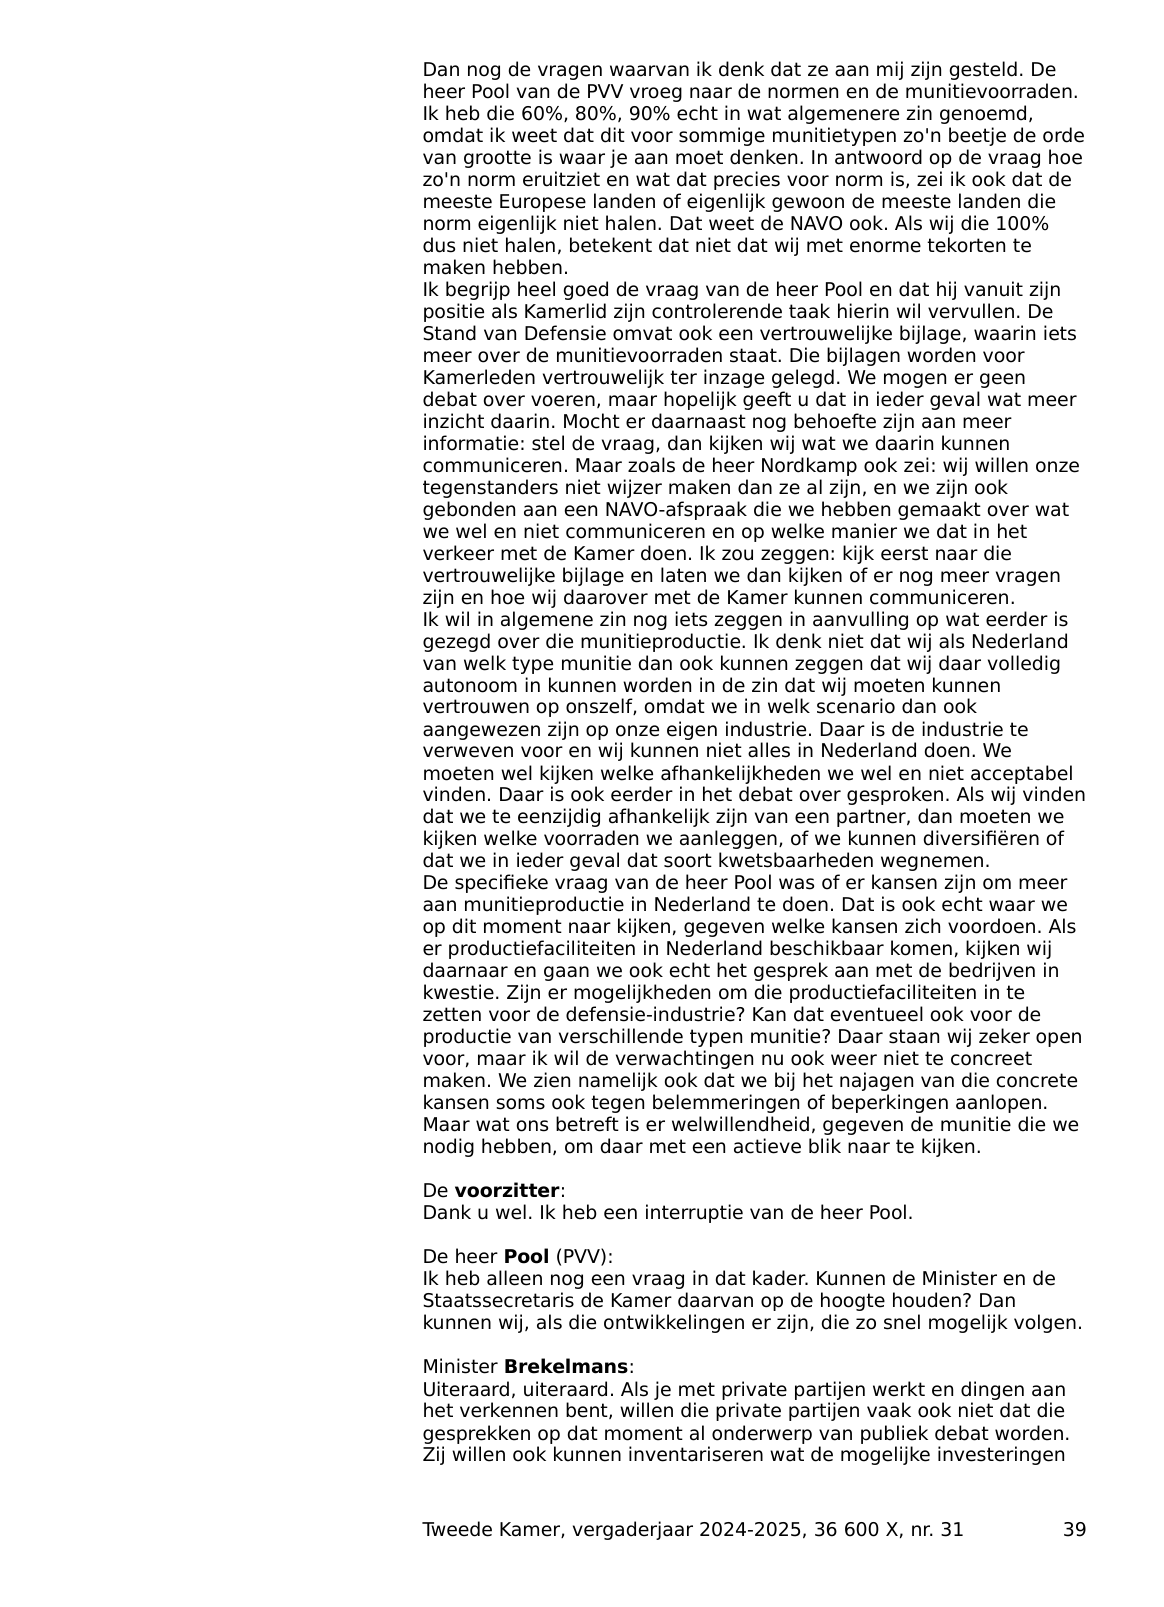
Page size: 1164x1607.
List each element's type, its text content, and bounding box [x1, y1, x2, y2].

text Dan nog de vragen waarvan ik denk dat ze aan mij zijn gesteld. De heer Pool van de PVV vroeg naar de normen en de munitievoorraden. Ik heb die 60%, 80%, 90% echt in wat algemenere zin genoemd, omdat ik weet dat dit voor sommige munitietypen zo'n beetje de orde van grootte is waar je aan moet denken. In antwoord op de vraag hoe zo'n norm eruitziet en wat dat precies voor norm is, zei ik ook dat de meeste Europese landen of eigenlijk gewoon de meeste landen die norm eigenlijk niet halen. Dat weet de NAVO ook. Als wij die 100% dus niet halen, betekent dat niet dat wij met enorme tekorten te maken hebben. [422, 59, 1087, 279]
text Dank u wel. Ik heb een interruptie van de heer Pool. [422, 1202, 1087, 1224]
text De heer Pool (PVV): [422, 1246, 1087, 1268]
text De voorzitter: [422, 1180, 1087, 1202]
text Ik wil in algemene zin nog iets zeggen in aanvulling op wat eerder is gezegd over die munitieproductie. Ik denk niet dat wij als Nederland van welk type munitie dan ook kunnen zeggen dat wij daar volledig autonoom in kunnen worden in de zin dat wij moeten kunnen vertrouwen op onszelf, omdat we in welk scenario dan ook aangewezen zijn op onze eigen industrie. Daar is de industrie te verweven voor en wij kunnen niet alles in Nederland doen. We moeten wel kijken welke afhankelijkheden we wel en niet acceptabel vinden. Daar is ook eerder in het debat over gesproken. Als wij vinden dat we te eenzijdig afhankelijk zijn van een partner, dan moeten we kijken welke voorraden we aanleggen, of we kunnen diversifiëren of dat we in ieder geval dat soort kwetsbaarheden wegnemen. [422, 608, 1087, 872]
text Uiteraard, uiteraard. Als je met private partijen werkt en dingen aan het verkennen bent, willen die private partijen vaak ook niet dat die gesprekken op dat moment al onderwerp van publiek debat worden. Zij willen ook kunnen inventariseren wat de mogelijke investeringen [422, 1378, 1087, 1466]
text Ik heb alleen nog een vraag in dat kader. Kunnen de Minister en de Staatssecretaris de Kamer daarvan op de hoogte houden? Dan kunnen wij, als die ontwikkelingen er zijn, die zo snel mogelijk volgen. [422, 1268, 1087, 1334]
text Ik begrijp heel goed de vraag van de heer Pool en dat hij vanuit zijn positie als Kamerlid zijn controlerende taak hierin wil vervullen. De Stand van Defensie omvat ook een vertrouwelijke bijlage, waarin iets meer over de munitievoorraden staat. Die bijlagen worden voor Kamerleden vertrouwelijk ter inzage gelegd. We mogen er geen debat over voeren, maar hopelijk geeft u dat in ieder geval wat meer inzicht daarin. Mocht er daarnaast nog behoefte zijn aan meer informatie: stel de vraag, dan kijken wij wat we daarin kunnen communiceren. Maar zoals de heer Nordkamp ook zei: wij willen onze tegenstanders niet wijzer maken dan ze al zijn, en we zijn ook gebonden aan een NAVO-afspraak die we hebben gemaakt over wat we wel en niet communiceren en op welke manier we dat in het verkeer met de Kamer doen. Ik zou zeggen: kijk eerst naar die vertrouwelijke bijlage en laten we dan kijken of er nog meer vragen zijn en hoe wij daarover met de Kamer kunnen communiceren. [422, 279, 1087, 608]
text Minister Brekelmans: [422, 1356, 1087, 1378]
text De specifieke vraag van de heer Pool was of er kansen zijn om meer aan munitieproductie in Nederland te doen. Dat is ook echt waar we op dit moment naar kijken, gegeven welke kansen zich voordoen. Als er productiefaciliteiten in Nederland beschikbaar komen, kijken wij daarnaar en gaan we ook echt het gesprek aan met de bedrijven in kwestie. Zijn er mogelijkheden om die productiefaciliteiten in te zetten voor de defensie-industrie? Kan dat eventueel ook voor de productie van verschillende typen munitie? Daar staan wij zeker open voor, maar ik wil de verwachtingen nu ook weer niet te concreet maken. We zien namelijk ook dat we bij het najagen van die concrete kansen soms ook tegen belemmeringen of beperkingen aanlopen. Maar wat ons betreft is er welwillendheid, gegeven de munitie die we nodig hebben, om daar met een actieve blik naar te kijken. [422, 872, 1087, 1158]
